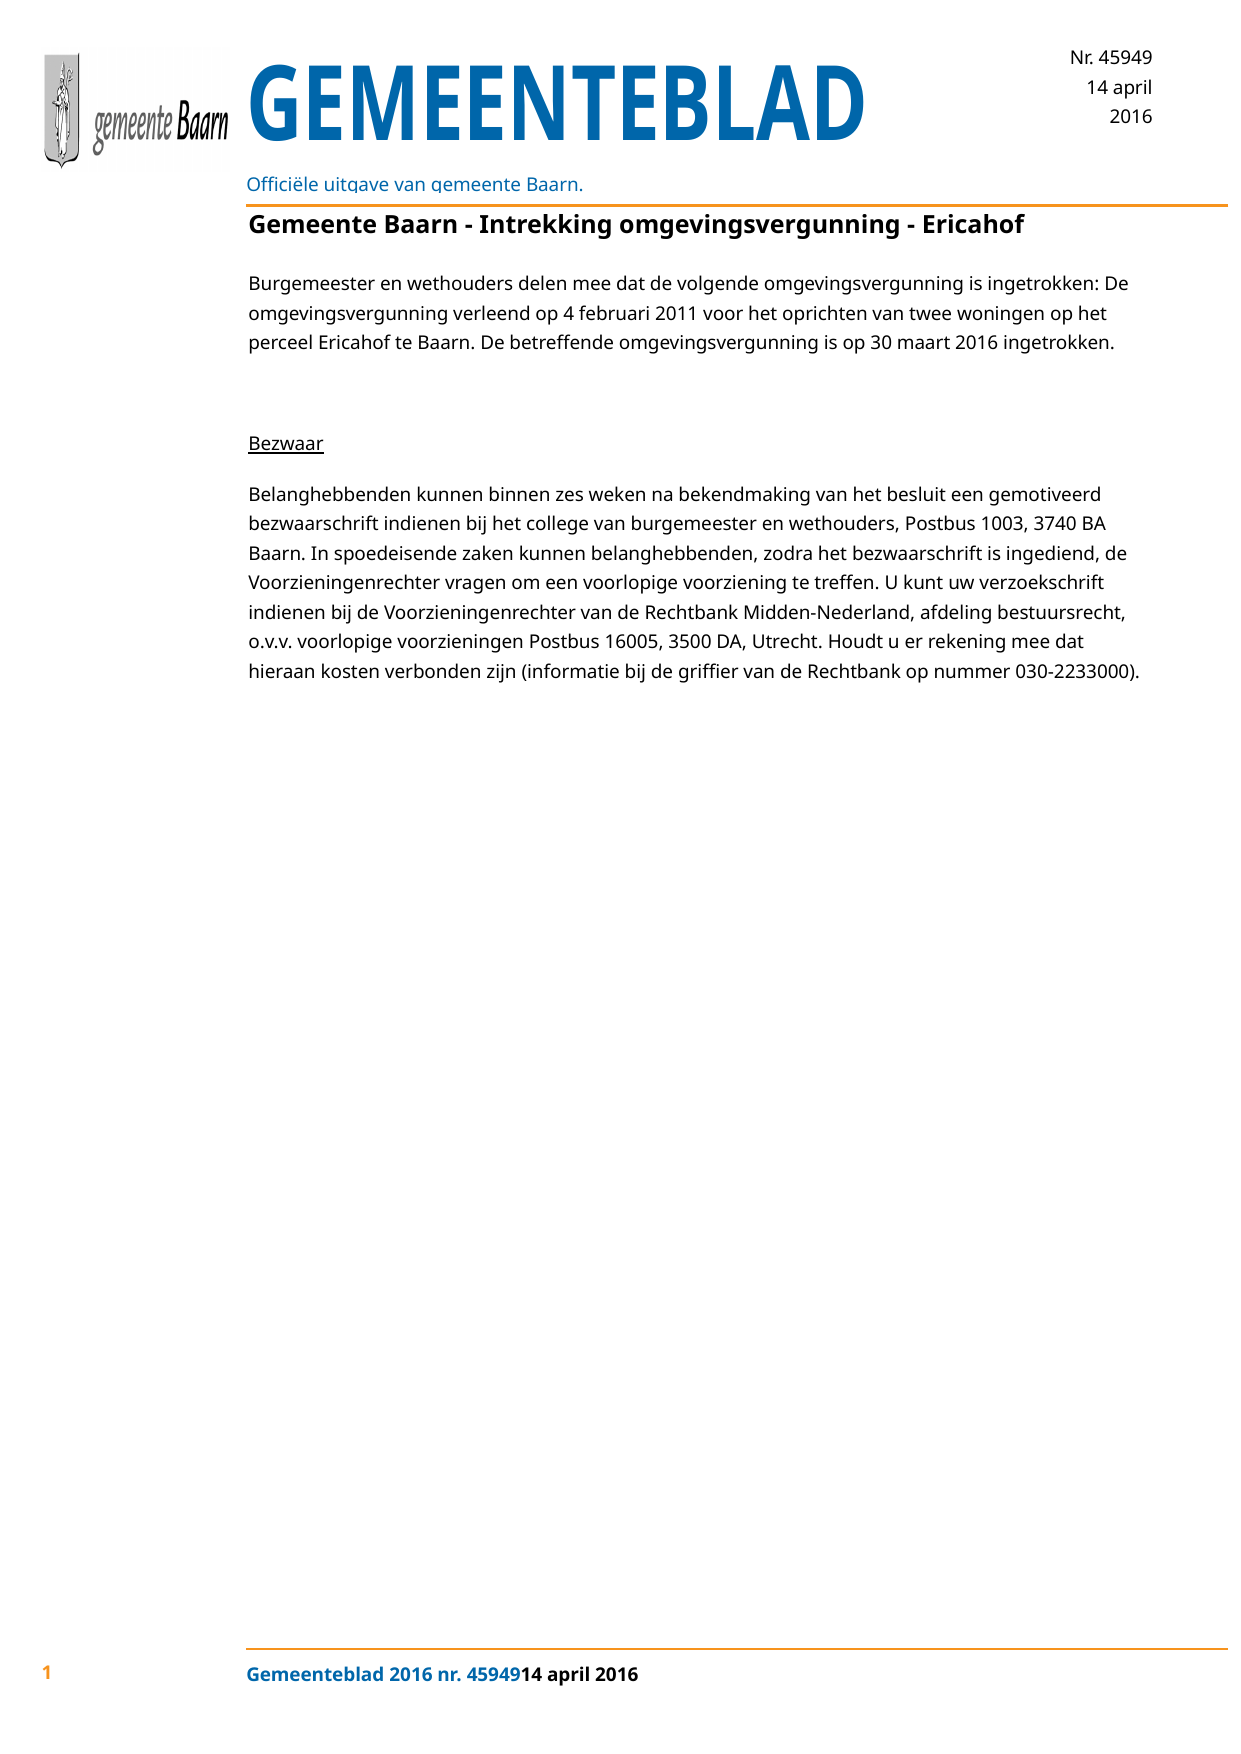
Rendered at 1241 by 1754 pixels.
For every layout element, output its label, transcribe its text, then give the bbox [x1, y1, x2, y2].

text Gemeente Baarn - Intrekking omgevingsvergunning - Ericahof [248, 207, 1152, 241]
text Burgemeester en wethouders delen mee dat de volgende omgevingsvergunning is ingetrokken: De omgevingsvergunning verleend op 4 februari 2011 voor het oprichten van twee woningen op het perceel Ericahof te Baarn. De betreffende omgevingsvergunning is op 30 maart 2016 ingetrokken. [248, 270, 1152, 355]
text Belanghebbenden kunnen binnen zes weken na bekendmaking van het besluit een gemotiveerd bezwaarschrift indienen bij het college van burgemeester en wethouders, Postbus 1003, 3740 BA Baarn. In spoedeisende zaken kunnen belanghebbenden, zodra het bezwaarschrift is ingediend, de Voorzieningenrechter vragen om een voorlopige voorziening te treffen. U kunt uw verzoekschrift indienen bij de Voorzieningenrechter van de Rechtbank Midden-Nederland, afdeling bestuursrecht, o.v.v. voorlopige voorzieningen Postbus 16005, 3500 DA, Utrecht. Houdt u er rekening mee dat hieraan kosten verbonden zijn (informatie bij de griffier van de Rechtbank op nummer 030-2233000). [248, 481, 1152, 684]
text Bezwaar [248, 430, 1152, 456]
picture [41, 47, 231, 172]
